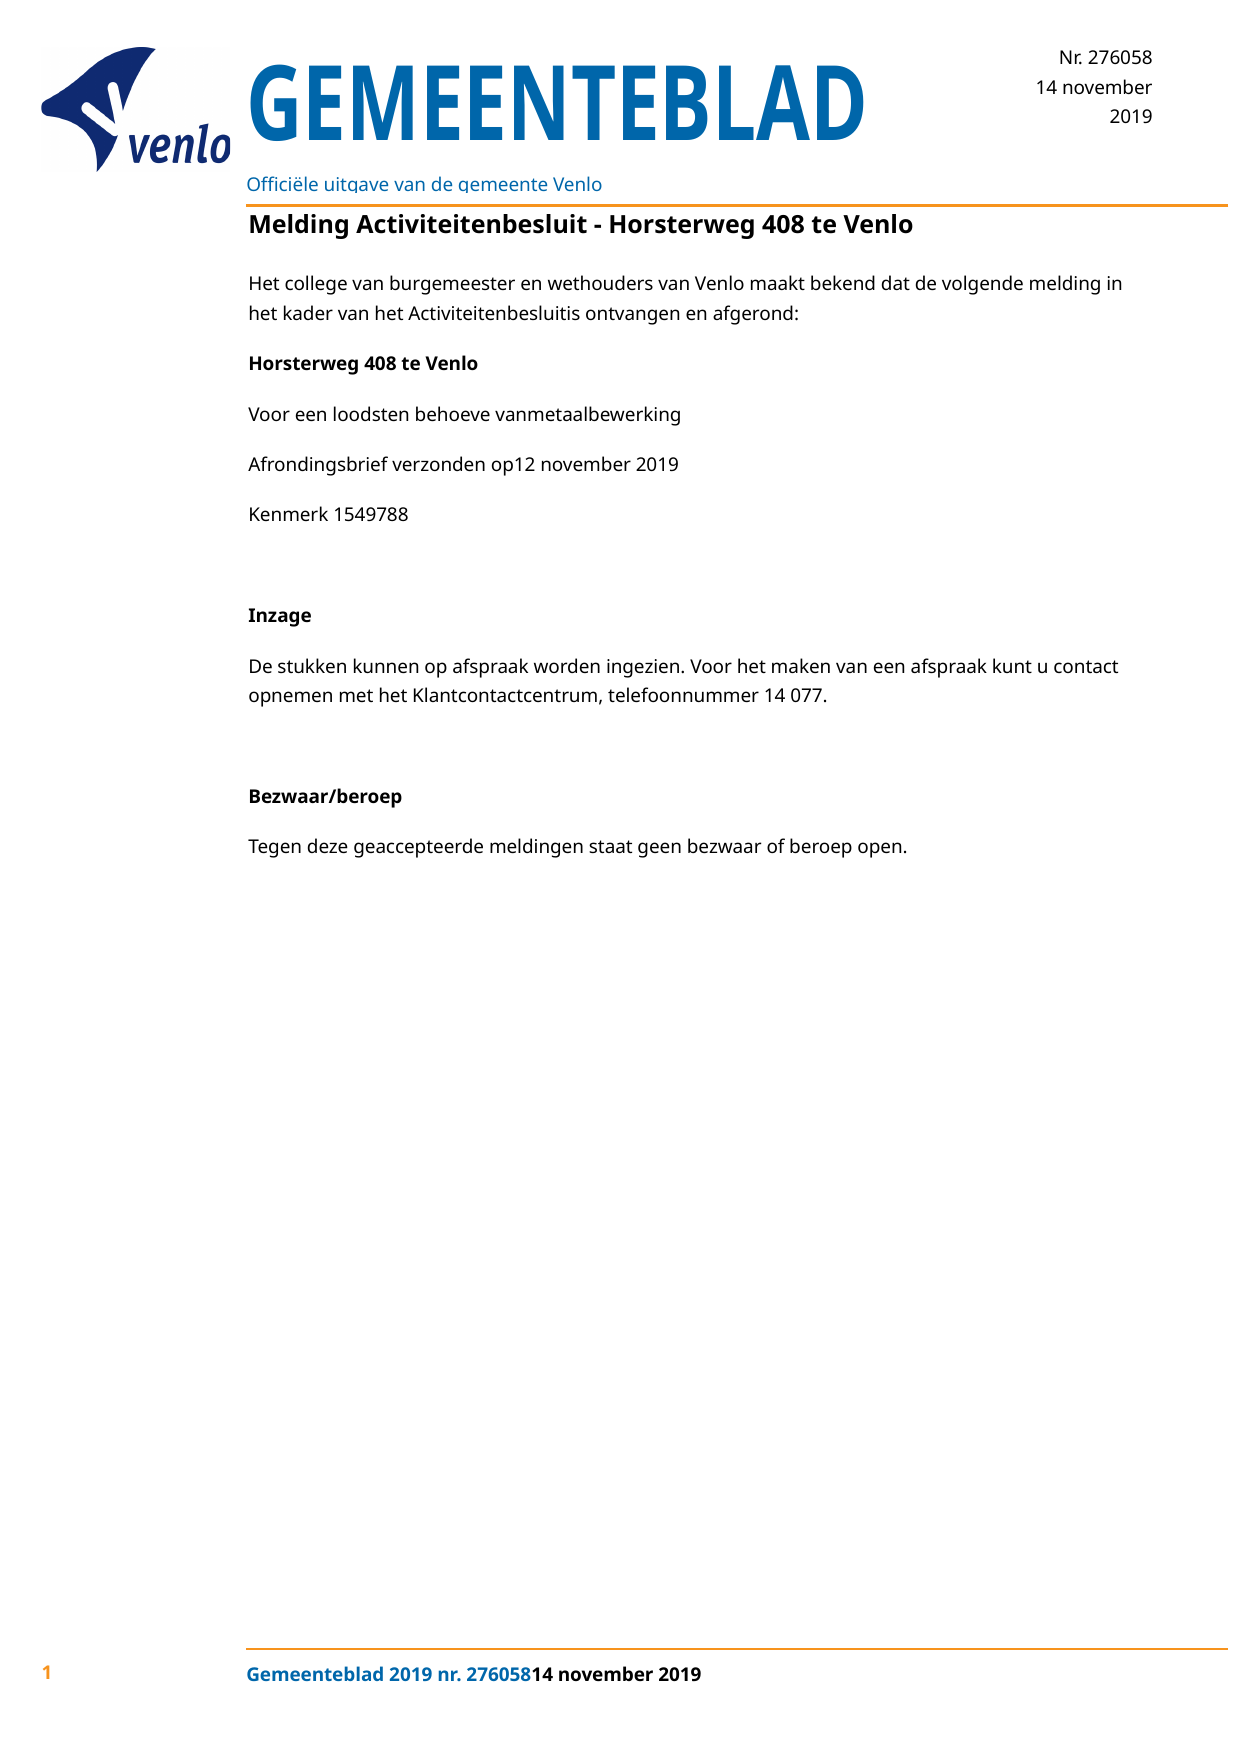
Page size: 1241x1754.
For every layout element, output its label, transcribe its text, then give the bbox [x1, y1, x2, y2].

text Kenmerk 1549788 [248, 502, 1152, 527]
text Afrondingsbrief verzonden op12 november 2019 [248, 451, 1152, 477]
text Voor een loodsten behoeve vanmetaalbewerking [248, 401, 1152, 426]
text Het college van burgemeester en wethouders van Venlo maakt bekend dat de volgende melding in het kader van het Activiteitenbesluitis ontvangen en afgerond: [248, 270, 1152, 326]
text Tegen deze geaccepteerde meldingen staat geen bezwaar of beroep open. [248, 834, 1152, 859]
text Horsterweg 408 te Venlo [248, 350, 1152, 376]
text Melding Activiteitenbesluit - Horsterweg 408 te Venlo [248, 207, 1152, 241]
text Bezwaar/beroep [248, 783, 1152, 809]
text Inzage [248, 602, 1152, 628]
picture [41, 47, 231, 172]
text De stukken kunnen op afspraak worden ingezien. Voor het maken van een afspraak kunt u contact opnemen met het Klantcontactcentrum, telefoonnummer 14 077. [248, 653, 1152, 708]
